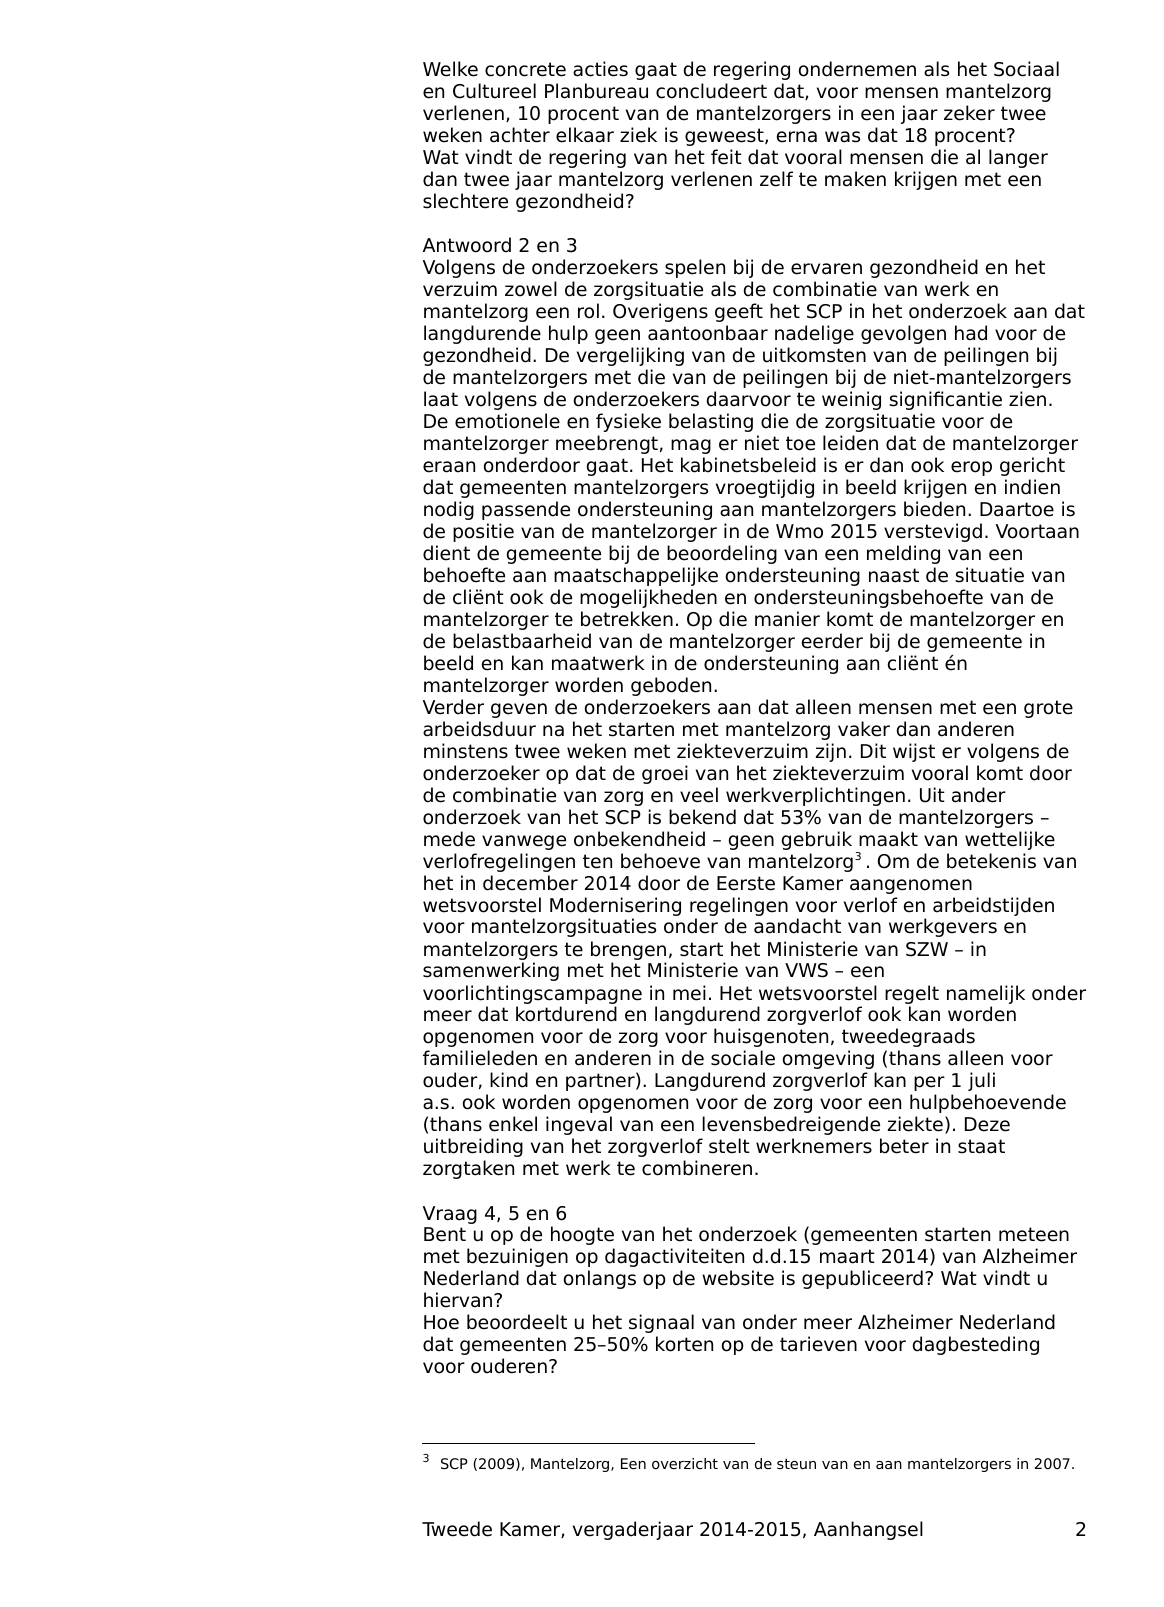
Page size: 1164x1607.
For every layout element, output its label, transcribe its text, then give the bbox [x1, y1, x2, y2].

text Verder geven de onderzoekers aan dat alleen mensen met een grote arbeidsduur na het starten met mantelzorg vaker dan anderen minstens twee weken met ziekteverzuim zijn. Dit wijst er volgens de onderzoeker op dat de groei van het ziekteverzuim vooral komt door de combinatie van zorg en veel werkverplichtingen. Uit ander onderzoek van het SCP is bekend dat 53% van de mantelzorgers – mede vanwege onbekendheid – geen gebruik maakt van wettelijke verlofregelingen ten behoeve van mantelzorg. Om de betekenis van het in december 2014 door de Eerste Kamer aangenomen wetsvoorstel Modernisering regelingen voor verlof en arbeidstijden voor mantelzorgsituaties onder de aandacht van werkgevers en mantelzorgers te brengen, start het Ministerie van SZW – in samenwerking met het Ministerie van VWS – een voorlichtingscampagne in mei. Het wetsvoorstel regelt namelijk onder meer dat kortdurend en langdurend zorgverlof ook kan worden opgenomen voor de zorg voor huisgenoten, tweedegraads familieleden en anderen in de sociale omgeving (thans alleen voor ouder, kind en partner). Langdurend zorgverlof kan per 1 juli [422, 697, 1087, 1092]
text SCP (2009), Mantelzorg, Een overzicht van de steun van en aan mantelzorgers in 2007. [422, 1452, 1087, 1474]
text Hoe beoordeelt u het signaal van onder meer Alzheimer Nederland dat gemeenten 25–50% korten op de tarieven voor dagbesteding voor ouderen? [422, 1312, 1087, 1378]
text De emotionele en fysieke belasting die de zorgsituatie voor de mantelzorger meebrengt, mag er niet toe leiden dat de mantelzorger eraan onderdoor gaat. Het kabinetsbeleid is er dan ook erop gericht dat gemeenten mantelzorgers vroegtijdig in beeld krijgen en indien nodig passende ondersteuning aan mantelzorgers bieden. Daartoe is de positie van de mantelzorger in de Wmo 2015 verstevigd. Voortaan dient de gemeente bij de beoordeling van een melding van een behoefte aan maatschappelijke ondersteuning naast de situatie van de cliënt ook de mogelijkheden en ondersteuningsbehoefte van de mantelzorger te betrekken. Op die manier komt de mantelzorger en de belastbaarheid van de mantelzorger eerder bij de gemeente in beeld en kan maatwerk in de ondersteuning aan cliënt én mantelzorger worden geboden. [422, 411, 1087, 697]
text Wat vindt de regering van het feit dat vooral mensen die al langer dan twee jaar mantelzorg verlenen zelf te maken krijgen met een slechtere gezondheid? [422, 147, 1087, 213]
text Volgens de onderzoekers spelen bij de ervaren gezondheid en het verzuim zowel de zorgsituatie als de combinatie van werk en mantelzorg een rol. Overigens geeft het SCP in het onderzoek aan dat langdurende hulp geen aantoonbaar nadelige gevolgen had voor de gezondheid. De vergelijking van de uitkomsten van de peilingen bij de mantelzorgers met die van de peilingen bij de niet-mantelzorgers laat volgens de onderzoekers daarvoor te weinig significantie zien. [422, 257, 1087, 411]
text Antwoord 2 en 3 [422, 235, 1087, 257]
text Vraag 4, 5 en 6 [422, 1202, 1087, 1224]
text a.s. ook worden opgenomen voor de zorg voor een hulpbehoevende (thans enkel ingeval van een levensbedreigende ziekte). Deze uitbreiding van het zorgverlof stelt werknemers beter in staat zorgtaken met werk te combineren. [422, 1092, 1087, 1180]
text Welke concrete acties gaat de regering ondernemen als het Sociaal en Cultureel Planbureau concludeert dat, voor mensen mantelzorg verlenen, 10 procent van de mantelzorgers in een jaar zeker twee weken achter elkaar ziek is geweest, erna was dat 18 procent? [422, 59, 1087, 147]
text Bent u op de hoogte van het onderzoek (gemeenten starten meteen met bezuinigen op dagactiviteiten d.d.15 maart 2014) van Alzheimer Nederland dat onlangs op de website is gepubliceerd? Wat vindt u hiervan? [422, 1224, 1087, 1312]
